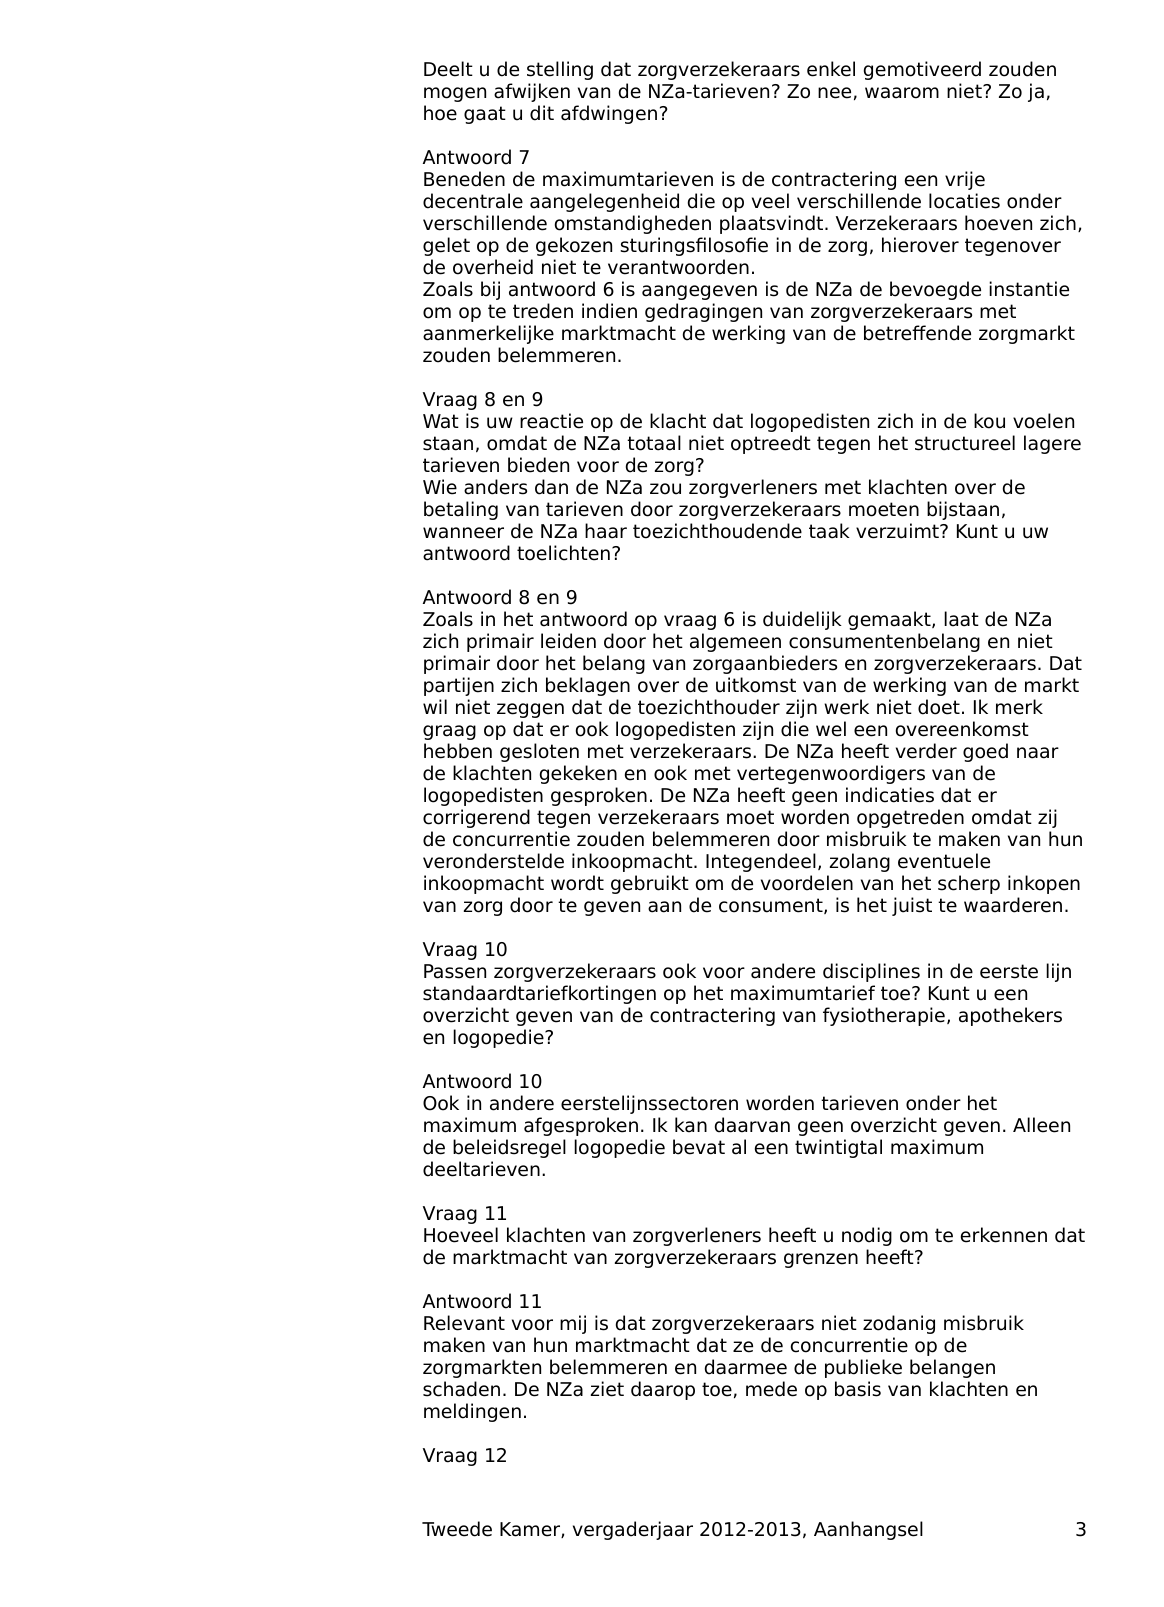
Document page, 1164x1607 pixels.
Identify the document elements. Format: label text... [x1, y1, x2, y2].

text Antwoord 8 en 9 [422, 587, 1087, 609]
text Ook in andere eerstelijnssectoren worden tarieven onder het maximum afgesproken. Ik kan daarvan geen overzicht geven. Alleen de beleidsregel logopedie bevat al een twintigtal maximum deeltarieven. [422, 1093, 1087, 1181]
text Beneden de maximumtarieven is de contractering een vrije decentrale aangelegenheid die op veel verschillende locaties onder verschillende omstandigheden plaatsvindt. Verzekeraars hoeven zich, gelet op de gekozen sturingsfilosofie in de zorg, hierover tegenover de overheid niet te verantwoorden. [422, 169, 1087, 279]
text Vraag 8 en 9 [422, 389, 1087, 411]
text Hoeveel klachten van zorgverleners heeft u nodig om te erkennen dat de marktmacht van zorgverzekeraars grenzen heeft? [422, 1225, 1087, 1269]
text Relevant voor mij is dat zorgverzekeraars niet zodanig misbruik maken van hun marktmacht dat ze de concurrentie op de zorgmarkten belemmeren en daarmee de publieke belangen schaden. De NZa ziet daarop toe, mede op basis van klachten en meldingen. [422, 1313, 1087, 1423]
text Vraag 12 [422, 1445, 1087, 1467]
text Antwoord 7 [422, 147, 1087, 169]
text Zoals bij antwoord 6 is aangegeven is de NZa de bevoegde instantie om op te treden indien gedragingen van zorgverzekeraars met aanmerkelijke marktmacht de werking van de betreffende zorgmarkt zouden belemmeren. [422, 279, 1087, 367]
text Wie anders dan de NZa zou zorgverleners met klachten over de betaling van tarieven door zorgverzekeraars moeten bijstaan, wanneer de NZa haar toezichthoudende taak verzuimt? Kunt u uw antwoord toelichten? [422, 477, 1087, 565]
text Wat is uw reactie op de klacht dat logopedisten zich in de kou voelen staan, omdat de NZa totaal niet optreedt tegen het structureel lagere tarieven bieden voor de zorg? [422, 411, 1087, 477]
text Antwoord 11 [422, 1291, 1087, 1313]
text Vraag 10 [422, 939, 1087, 961]
text Zoals in het antwoord op vraag 6 is duidelijk gemaakt, laat de NZa zich primair leiden door het algemeen consumentenbelang en niet primair door het belang van zorgaanbieders en zorgverzekeraars. Dat partijen zich beklagen over de uitkomst van de werking van de markt wil niet zeggen dat de toezichthouder zijn werk niet doet. Ik merk graag op dat er ook logopedisten zijn die wel een overeenkomst hebben gesloten met verzekeraars. De NZa heeft verder goed naar de klachten gekeken en ook met vertegenwoordigers van de logopedisten gesproken. De NZa heeft geen indicaties dat er corrigerend tegen verzekeraars moet worden opgetreden omdat zij de concurrentie zouden belemmeren door misbruik te maken van hun veronderstelde inkoopmacht. Integendeel, zolang eventuele inkoopmacht wordt gebruikt om de voordelen van het scherp inkopen van zorg door te geven aan de consument, is het juist te waarderen. [422, 609, 1087, 917]
text Antwoord 10 [422, 1071, 1087, 1093]
text Deelt u de stelling dat zorgverzekeraars enkel gemotiveerd zouden mogen afwijken van de NZa-tarieven? Zo nee, waarom niet? Zo ja, hoe gaat u dit afdwingen? [422, 59, 1087, 125]
text Vraag 11 [422, 1203, 1087, 1225]
text Passen zorgverzekeraars ook voor andere disciplines in de eerste lijn standaardtariefkortingen op het maximumtarief toe? Kunt u een overzicht geven van de contractering van fysiotherapie, apothekers en logopedie? [422, 961, 1087, 1049]
